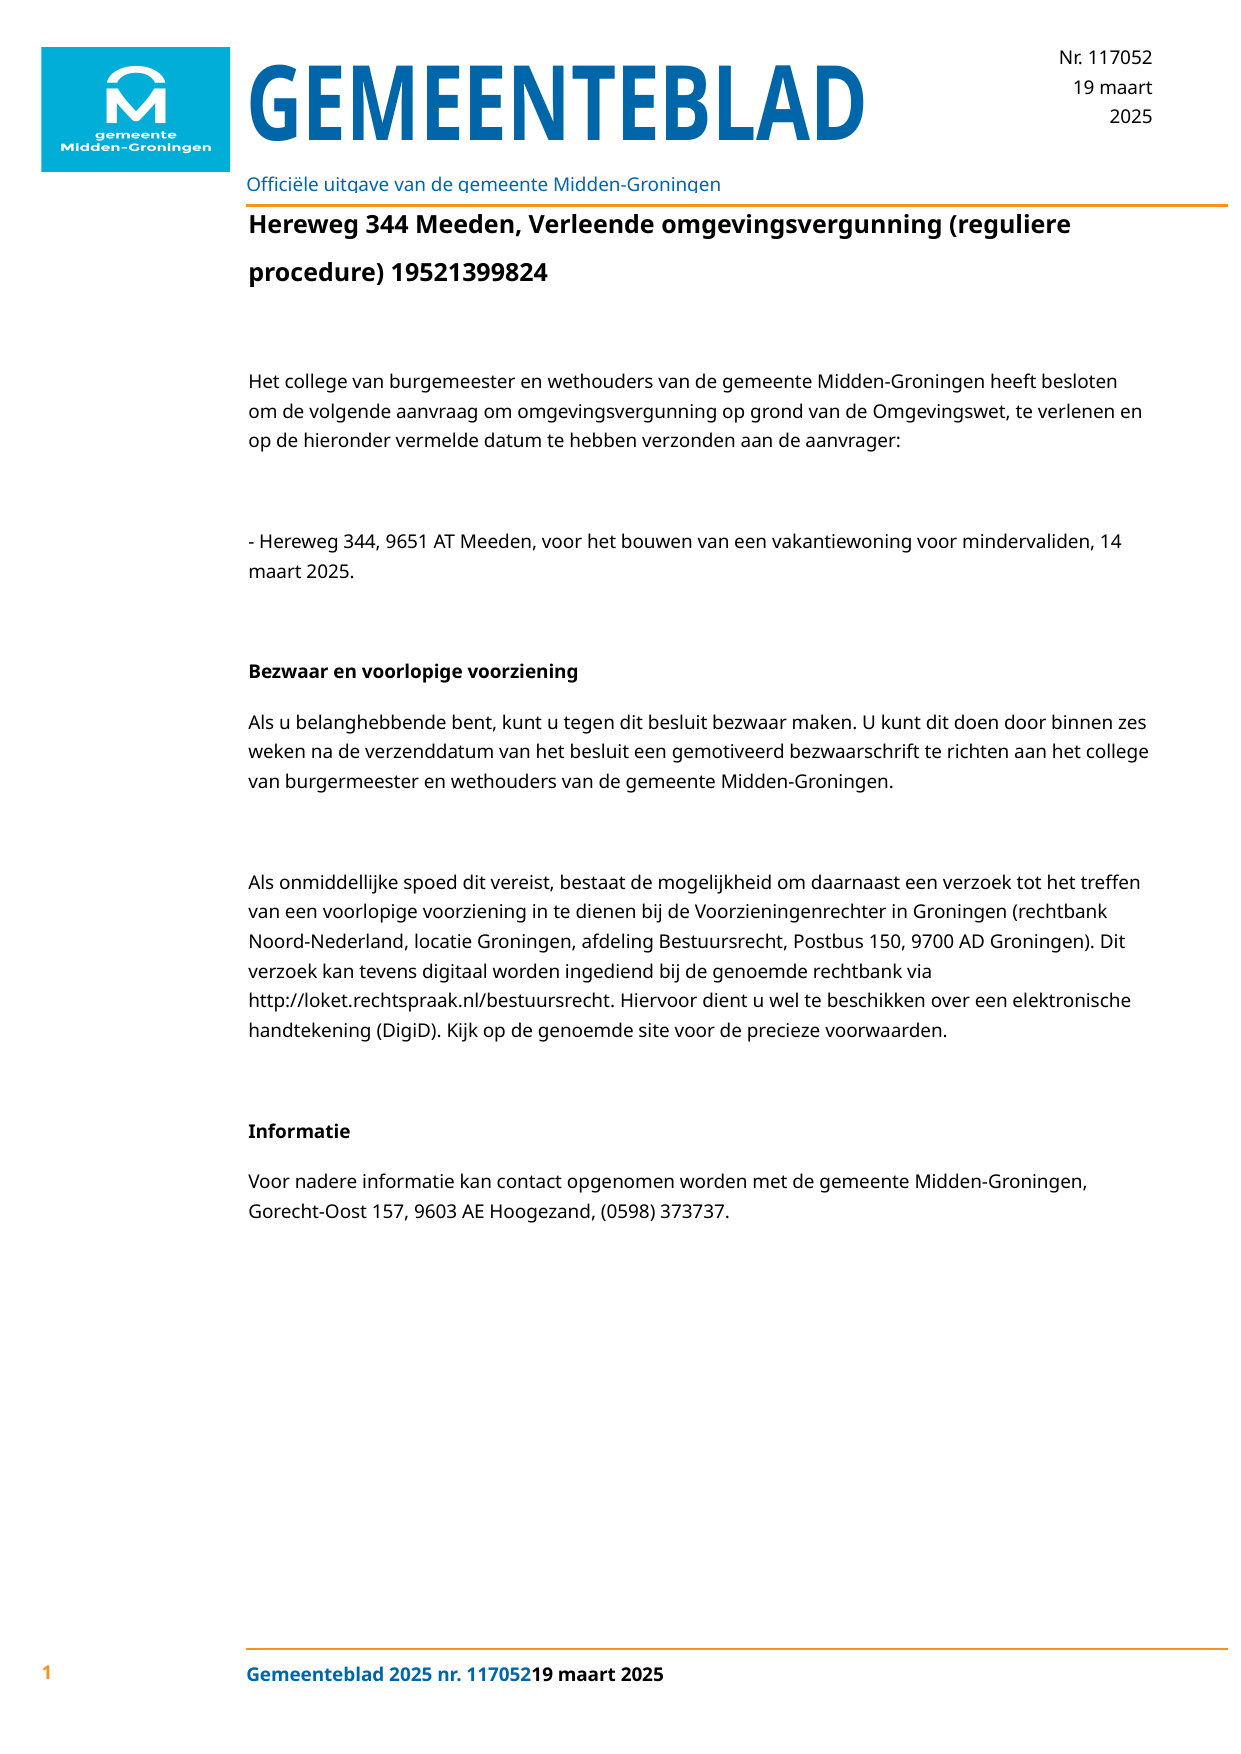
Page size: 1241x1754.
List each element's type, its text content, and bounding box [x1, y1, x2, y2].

text Hereweg 344 Meeden, Verleende omgevingsvergunning (reguliere procedure) 19521399824 [248, 207, 1152, 288]
text Informatie [248, 1118, 1152, 1144]
picture [108, 66, 164, 82]
text Het college van burgemeester en wethouders van de gemeente Midden-Groningen heeft besloten om de volgende aanvraag om omgevingsvergunning op grond van de Omgevingswet, te verlenen en op de hieronder vermelde datum te hebben verzonden aan de aanvrager: [248, 368, 1152, 453]
text Voor nadere informatie kan contact opgenomen worden met de gemeente Midden-Groningen, Gorecht-Oost 157, 9603 AE Hoogezand, (0598) 373737. [248, 1168, 1152, 1224]
text Bezwaar en voorlopige voorziening [248, 659, 1152, 684]
picture [107, 89, 165, 122]
text Als onmiddellijke spoed dit vereist, bestaat de mogelijkheid om daarnaast een verzoek tot het treffen van een voorlopige voorziening in te dienen bij de Voorzieningenrechter in Groningen (rechtbank Noord-Nederland, locatie Groningen, afdeling Bestuursrecht, Postbus 150, 9700 AD Groningen). Dit verzoek kan tevens digitaal worden ingediend bij de genoemde rechtbank via http://loket.rechtspraak.nl/bestuursrecht. Hiervoor dient u wel te beschikken over een elektronische handtekening (DigiD). Kijk op de genoemde site voor de precieze voorwaarden. [248, 869, 1152, 1043]
text Als u belanghebbende bent, kunt u tegen dit besluit bezwaar maken. U kunt dit doen door binnen zes weken na de verzenddatum van het besluit een gemotiveerd bezwaarschrift te richten aan het college van burgermeester en wethouders van de gemeente Midden-Groningen. [248, 709, 1152, 794]
picture [184, 146, 190, 153]
text - Hereweg 344, 9651 AT Meeden, voor het bouwen van een vakantiewoning voor mindervaliden, 14 maart 2025. [248, 528, 1152, 584]
